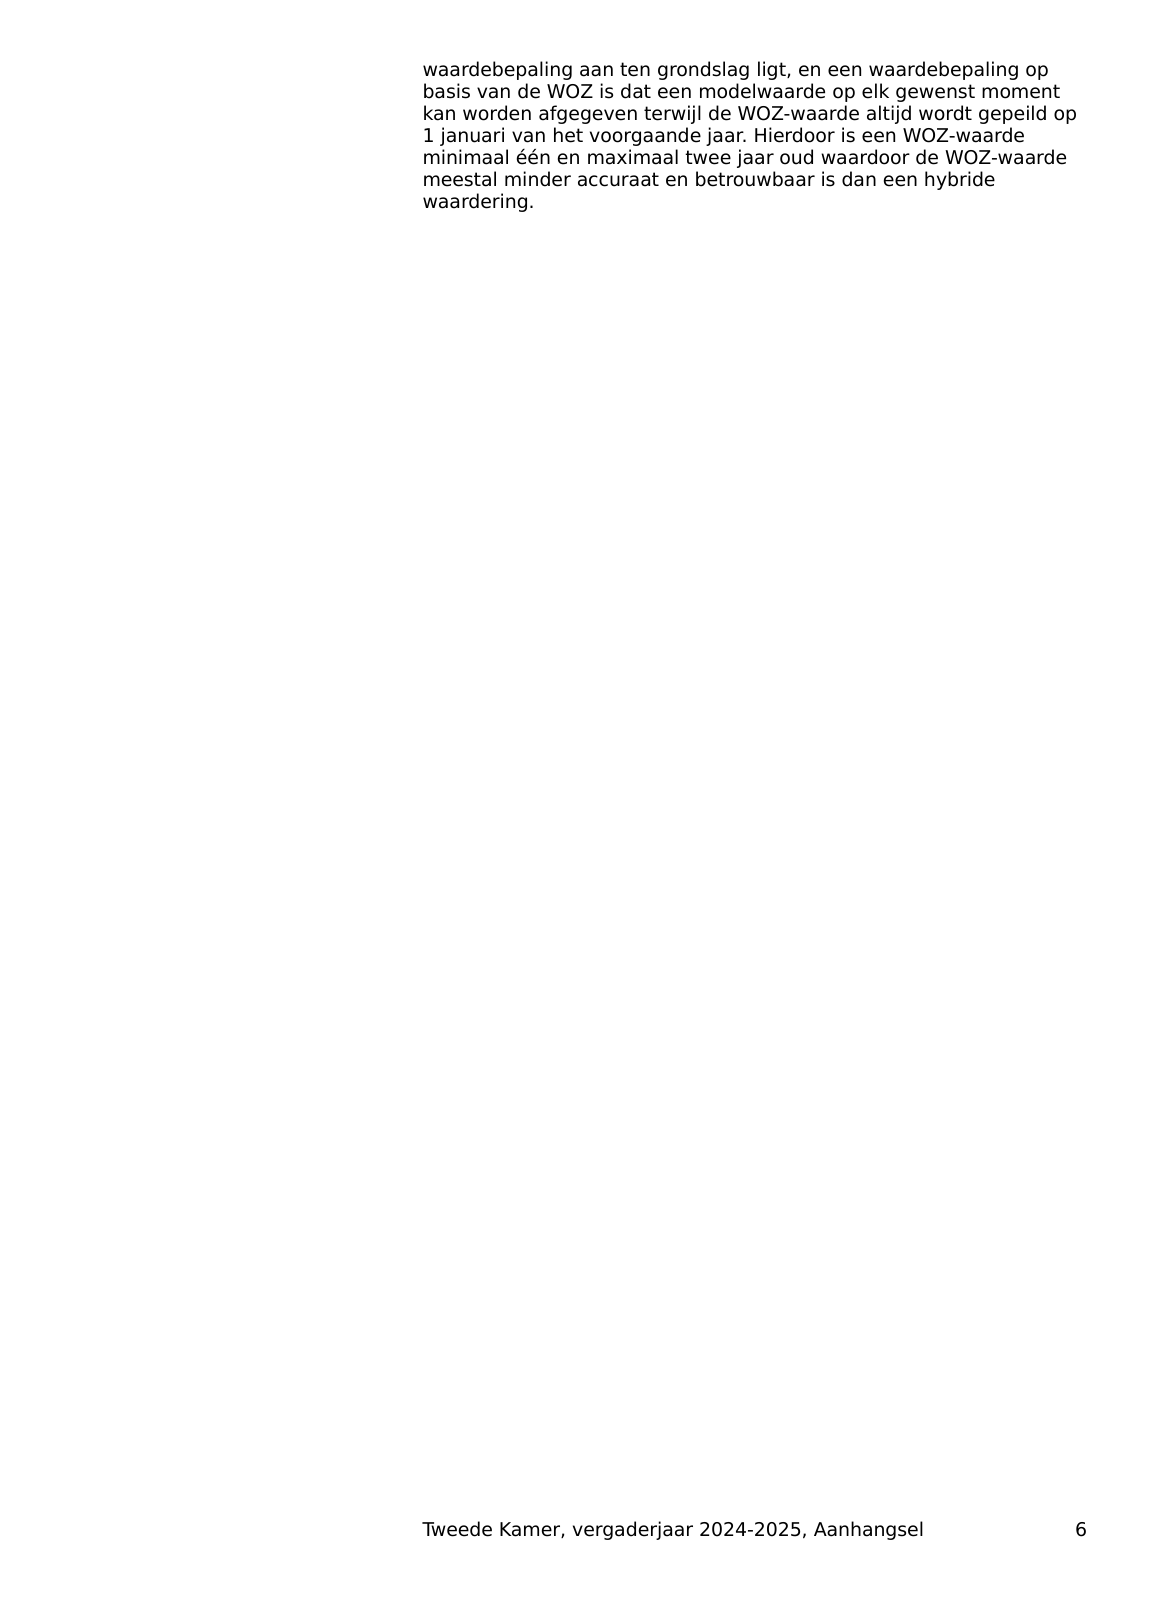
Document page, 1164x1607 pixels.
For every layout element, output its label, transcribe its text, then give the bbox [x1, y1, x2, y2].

text waardebepaling aan ten grondslag ligt, en een waardebepaling op basis van de WOZ is dat een modelwaarde op elk gewenst moment kan worden afgegeven terwijl de WOZ-waarde altijd wordt gepeild op 1 januari van het voorgaande jaar. Hierdoor is een WOZ-waarde minimaal één en maximaal twee jaar oud waardoor de WOZ-waarde meestal minder accuraat en betrouwbaar is dan een hybride waardering. [422, 59, 1087, 213]
